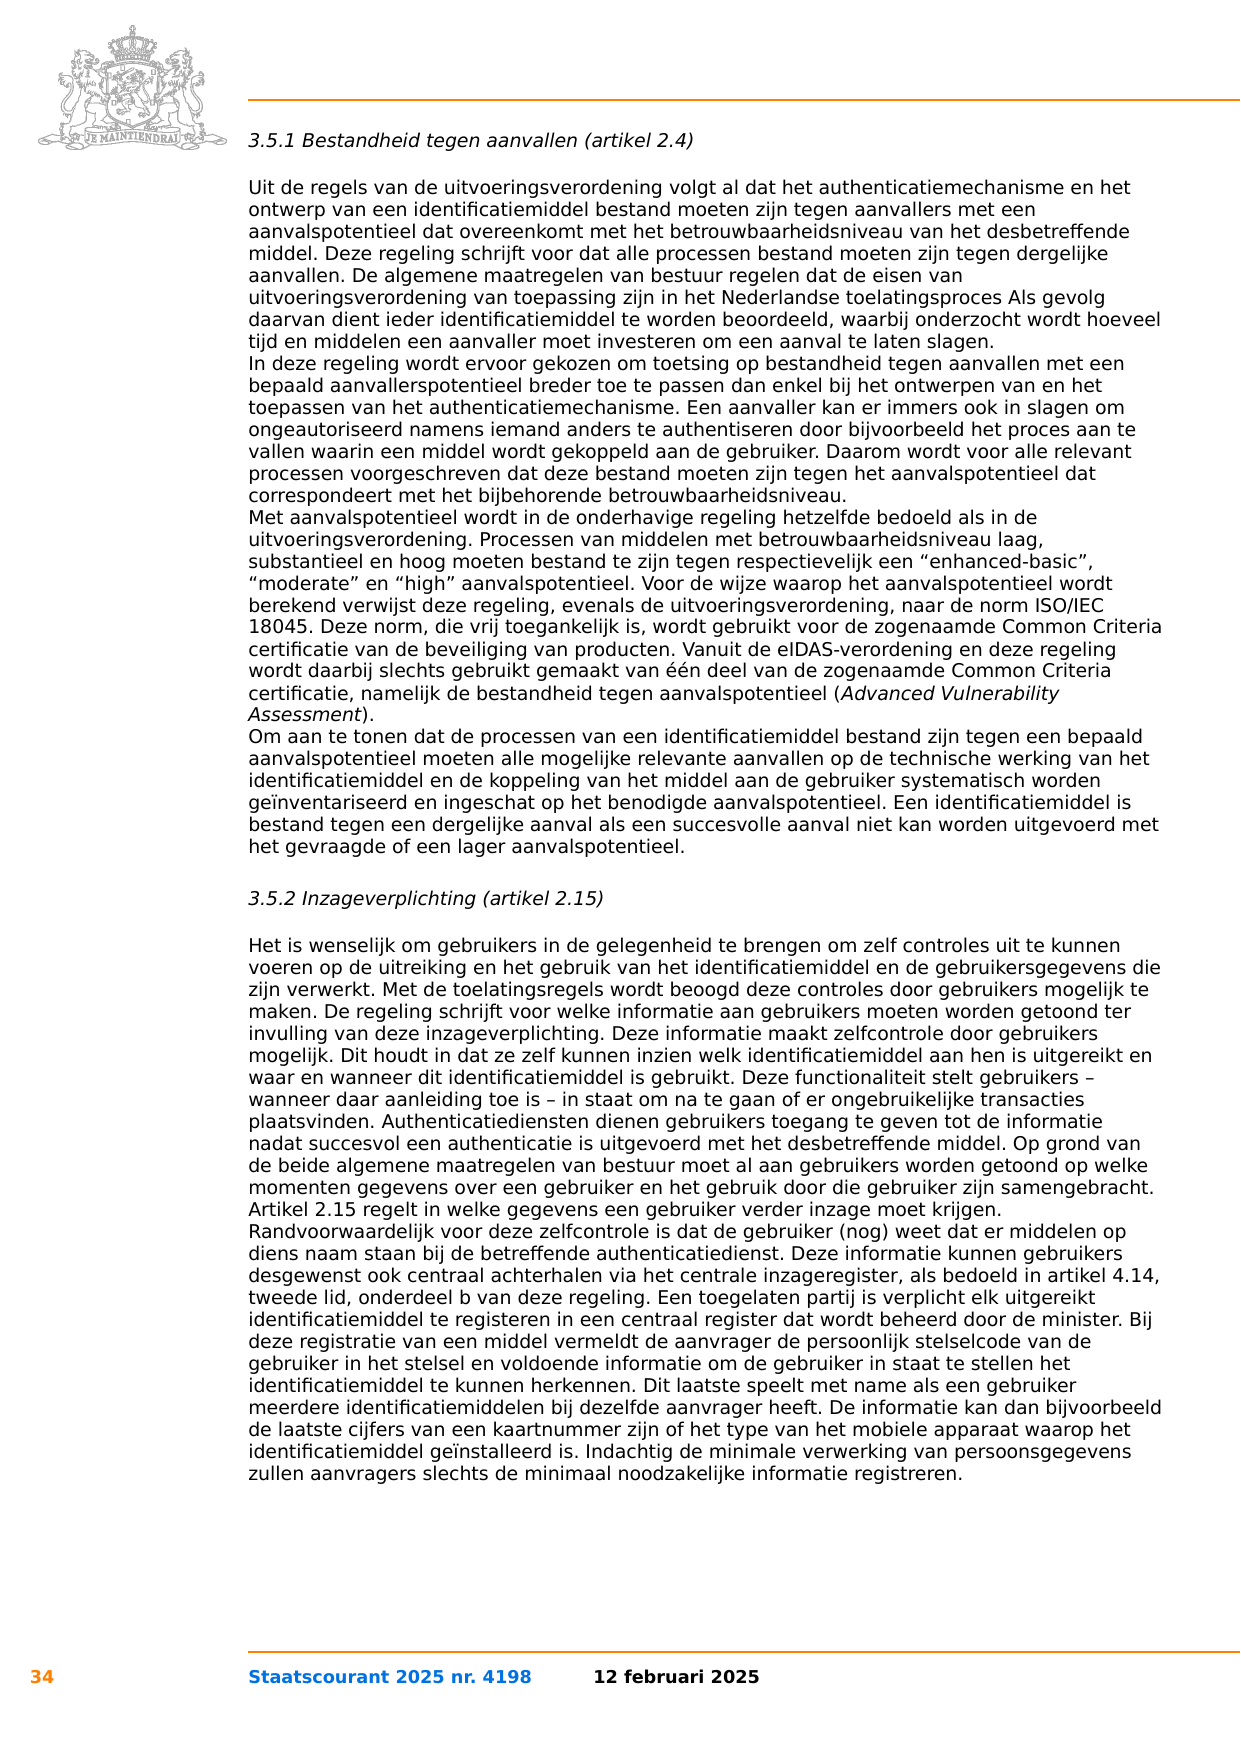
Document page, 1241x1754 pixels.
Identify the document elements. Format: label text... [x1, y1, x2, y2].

text Met aanvalspotentieel wordt in de onderhavige regeling hetzelfde bedoeld als in de uitvoeringsverordening. Processen van middelen met betrouwbaarheidsniveau laag, substantieel en hoog moeten bestand te zijn tegen respectievelijk een “enhanced-basic”, “moderate” en “high” aanvalspotentieel. Voor de wijze waarop het aanvalspotentieel wordt berekend verwijst deze regeling, evenals de uitvoeringsverordening, naar de norm ISO/IEC 18045. Deze norm, die vrij toegankelijk is, wordt gebruikt voor de zogenaamde Common Criteria certificatie van de beveiliging van producten. Vanuit de eIDAS-verordening en deze regeling wordt daarbij slechts gebruikt gemaakt van één deel van de zogenaamde Common Criteria certificatie, namelijk de bestandheid tegen aanvalspotentieel (Advanced Vulnerability Assessment). [248, 507, 1163, 726]
text Randvoorwaardelijk voor deze zelfcontrole is dat de gebruiker (nog) weet dat er middelen op diens naam staan bij de betreffende authenticatiedienst. Deze informatie kunnen gebruikers desgewenst ook centraal achterhalen via het centrale inzageregister, als bedoeld in artikel 4.14, tweede lid, onderdeel b van deze regeling. Een toegelaten partij is verplicht elk uitgereikt identificatiemiddel te registeren in een centraal register dat wordt beheerd door de minister. Bij deze registratie van een middel vermeldt de aanvrager de persoonlijk stelselcode van de gebruiker in het stelsel en voldoende informatie om de gebruiker in staat te stellen het identificatiemiddel te kunnen herkennen. Dit laatste speelt met name als een gebruiker meerdere identificatiemiddelen bij dezelfde aanvrager heeft. De informatie kan dan bijvoorbeeld de laatste cijfers van een kaartnummer zijn of het type van het mobiele apparaat waarop het identificatiemiddel geïnstalleerd is. Indachtig de minimale verwerking van persoonsgegevens zullen aanvragers slechts de minimaal noodzakelijke informatie registreren. [248, 1221, 1163, 1485]
text Het is wenselijk om gebruikers in de gelegenheid te brengen om zelf controles uit te kunnen voeren op de uitreiking en het gebruik van het identificatiemiddel en de gebruikersgegevens die zijn verwerkt. Met de toelatingsregels wordt beoogd deze controles door gebruikers mogelijk te maken. De regeling schrijft voor welke informatie aan gebruikers moeten worden getoond ter invulling van deze inzageverplichting. Deze informatie maakt zelfcontrole door gebruikers mogelijk. Dit houdt in dat ze zelf kunnen inzien welk identificatiemiddel aan hen is uitgereikt en waar en wanneer dit identificatiemiddel is gebruikt. Deze functionaliteit stelt gebruikers – wanneer daar aanleiding toe is – in staat om na te gaan of er ongebruikelijke transacties plaatsvinden. Authenticatiediensten dienen gebruikers toegang te geven tot de informatie nadat succesvol een authenticatie is uitgevoerd met het desbetreffende middel. Op grond van de beide algemene maatregelen van bestuur moet al aan gebruikers worden getoond op welke momenten gegevens over een gebruiker en het gebruik door die gebruiker zijn samengebracht. Artikel 2.15 regelt in welke gegevens een gebruiker verder inzage moet krijgen. [248, 935, 1163, 1221]
subtitle 3.5.2 Inzageverplichting (artikel 2.15) [248, 888, 1163, 910]
text Uit de regels van de uitvoeringsverordening volgt al dat het authenticatiemechanisme en het ontwerp van een identificatiemiddel bestand moeten zijn tegen aanvallers met een aanvalspotentieel dat overeenkomt met het betrouwbaarheidsniveau van het desbetreffende middel. Deze regeling schrijft voor dat alle processen bestand moeten zijn tegen dergelijke aanvallen. De algemene maatregelen van bestuur regelen dat de eisen van uitvoeringsverordening van toepassing zijn in het Nederlandse toelatingsproces Als gevolg daarvan dient ieder identificatiemiddel te worden beoordeeld, waarbij onderzocht wordt hoeveel tijd en middelen een aanvaller moet investeren om een aanval te laten slagen. [248, 177, 1163, 353]
text In deze regeling wordt ervoor gekozen om toetsing op bestandheid tegen aanvallen met een bepaald aanvallerspotentieel breder toe te passen dan enkel bij het ontwerpen van en het toepassen van het authenticatiemechanisme. Een aanvaller kan er immers ook in slagen om ongeautoriseerd namens iemand anders te authentiseren door bijvoorbeeld het proces aan te vallen waarin een middel wordt gekoppeld aan de gebruiker. Daarom wordt voor alle relevant processen voorgeschreven dat deze bestand moeten zijn tegen het aanvalspotentieel dat correspondeert met het bijbehorende betrouwbaarheidsniveau. [248, 353, 1163, 507]
text Om aan te tonen dat de processen van een identificatiemiddel bestand zijn tegen een bepaald aanvalspotentieel moeten alle mogelijke relevante aanvallen op de technische werking van het identificatiemiddel en de koppeling van het middel aan de gebruiker systematisch worden geïnventariseerd en ingeschat op het benodigde aanvalspotentieel. Een identificatiemiddel is bestand tegen een dergelijke aanval als een succesvolle aanval niet kan worden uitgevoerd met het gevraagde of een lager aanvalspotentieel. [248, 726, 1163, 858]
picture [38, 25, 227, 150]
subtitle 3.5.1 Bestandheid tegen aanvallen (artikel 2.4) [248, 130, 1163, 152]
